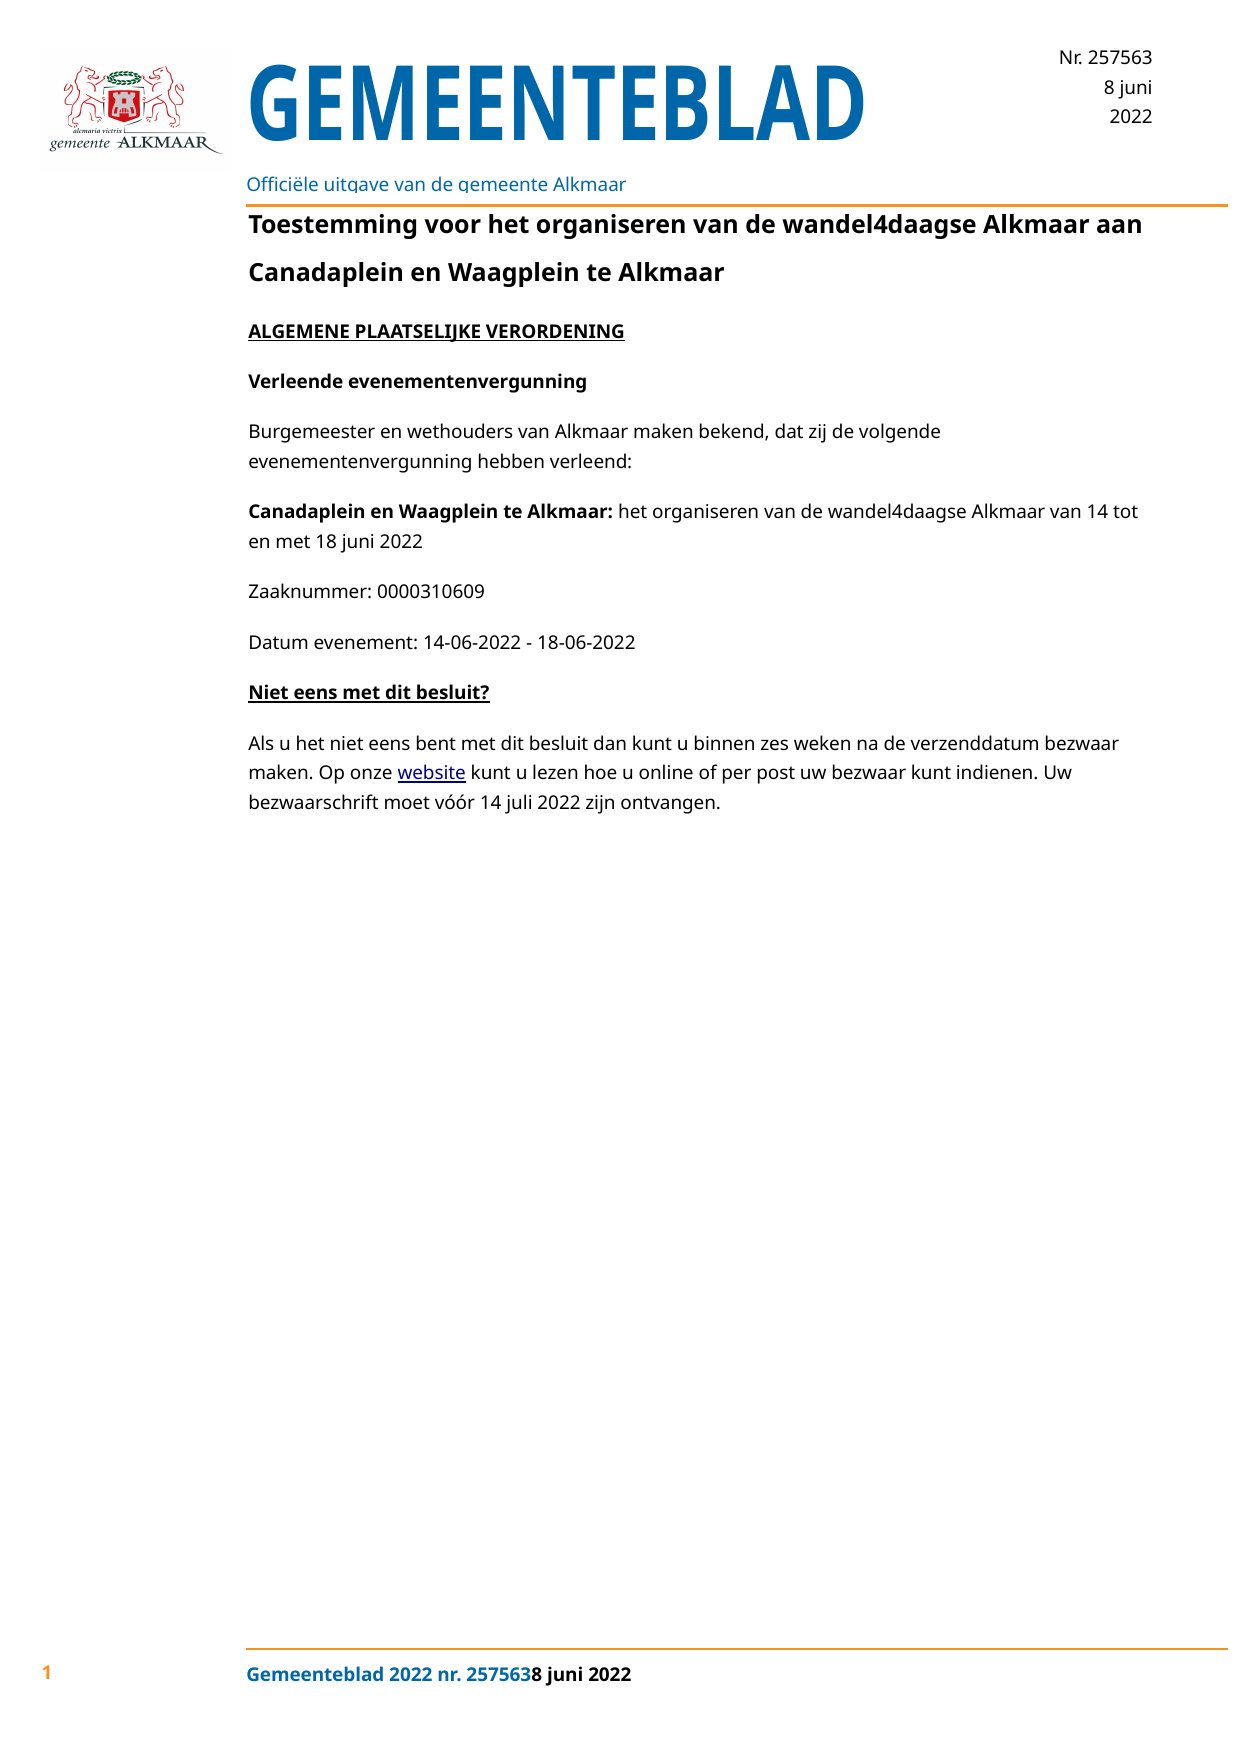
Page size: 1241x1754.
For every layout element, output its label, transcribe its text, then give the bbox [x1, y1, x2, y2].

text Zaaknummer: 0000310609 [248, 579, 1152, 604]
text Toestemming voor het organiseren van de wandel4daagse Alkmaar aan Canadaplein en Waagplein te Alkmaar [248, 207, 1152, 288]
text Datum evenement: 14-06-2022 - 18-06-2022 [248, 629, 1152, 655]
text Canadaplein en Waagplein te Alkmaar: het organiseren van de wandel4daagse Alkmaar van 14 tot en met 18 juni 2022 [248, 499, 1152, 554]
text ALGEMENE PLAATSELIJKE VERORDENING [248, 318, 1152, 344]
text Burgemeester en wethouders van Alkmaar maken bekend, dat zij de volgende evenementenvergunning hebben verleend: [248, 419, 1152, 474]
text Als u het niet eens bent met dit besluit dan kunt u binnen zes weken na de verzenddatum bezwaar maken. Op onze website kunt u lezen hoe u online of per post uw bezwaar kunt indienen. Uw bezwaarschrift moet vóór 14 juli 2022 zijn ontvangen. [248, 730, 1152, 815]
picture [41, 47, 231, 172]
text Niet eens met dit besluit? [248, 679, 1152, 705]
text Verleende evenementenvergunning [248, 368, 1152, 394]
